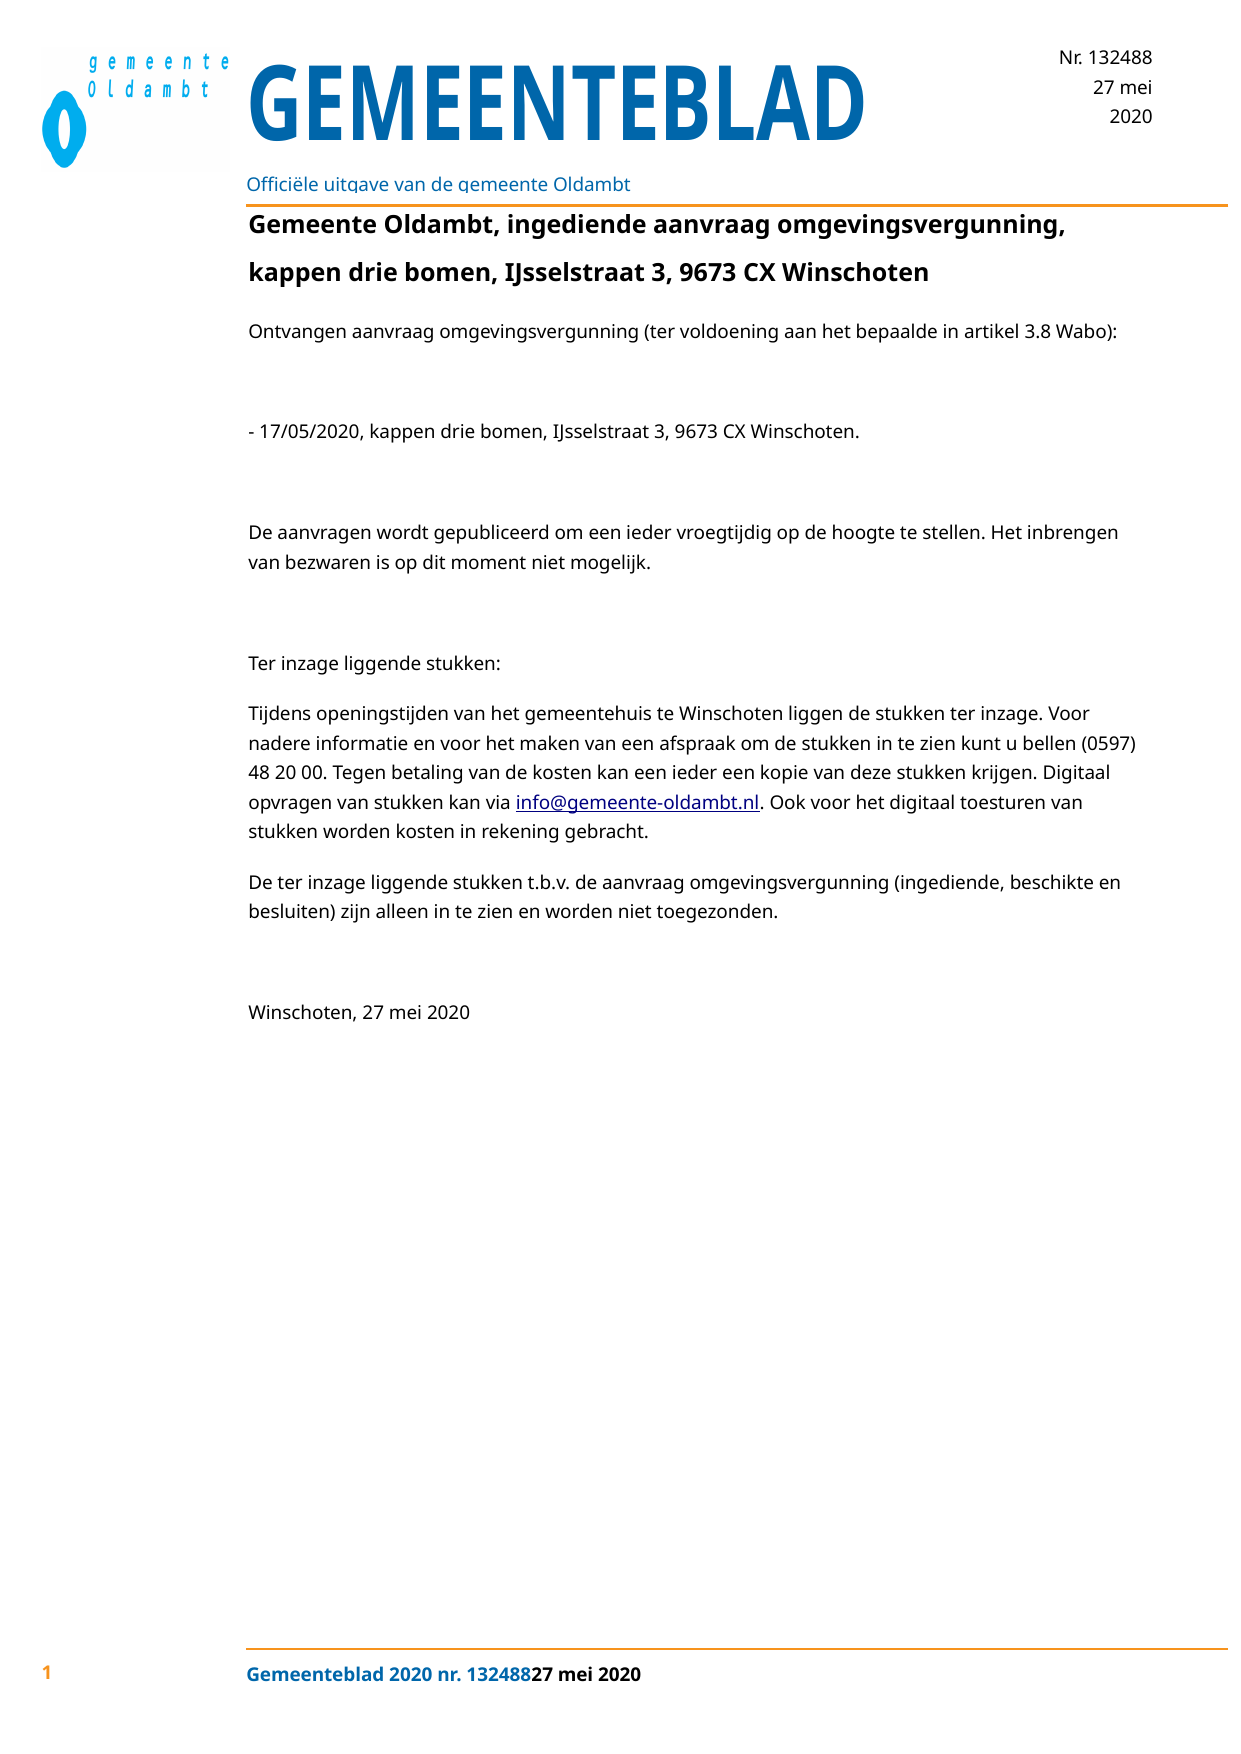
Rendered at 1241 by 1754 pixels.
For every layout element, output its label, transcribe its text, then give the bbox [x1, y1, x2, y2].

text Gemeente Oldambt, ingediende aanvraag omgevingsvergunning, kappen drie bomen, IJsselstraat 3, 9673 CX Winschoten [248, 207, 1152, 288]
text De ter inzage liggende stukken t.b.v. de aanvraag omgevingsvergunning (ingediende, beschikte en besluiten) zijn alleen in te zien en worden niet toegezonden. [248, 869, 1152, 924]
text De aanvragen wordt gepubliceerd om een ieder vroegtijdig op de hoogte te stellen. Het inbrengen van bezwaren is op dit moment niet mogelijk. [248, 519, 1152, 575]
text Ter inzage liggende stukken: [248, 650, 1152, 676]
picture [41, 47, 231, 172]
text - 17/05/2020, kappen drie bomen, IJsselstraat 3, 9673 CX Winschoten. [248, 419, 1152, 444]
text Tijdens openingstijden van het gemeentehuis te Winschoten liggen de stukken ter inzage. Voor nadere informatie en voor het maken van een afspraak om de stukken in te zien kunt u bellen (0597) 48 20 00. Tegen betaling van de kosten kan een ieder een kopie van deze stukken krijgen. Digitaal opvragen van stukken kan via info@gemeente-oldambt.nl. Ook voor het digitaal toesturen van stukken worden kosten in rekening gebracht. [248, 700, 1152, 844]
text Winschoten, 27 mei 2020 [248, 999, 1152, 1025]
text Ontvangen aanvraag omgevingsvergunning (ter voldoening aan het bepaalde in artikel 3.8 Wabo): [248, 318, 1152, 344]
